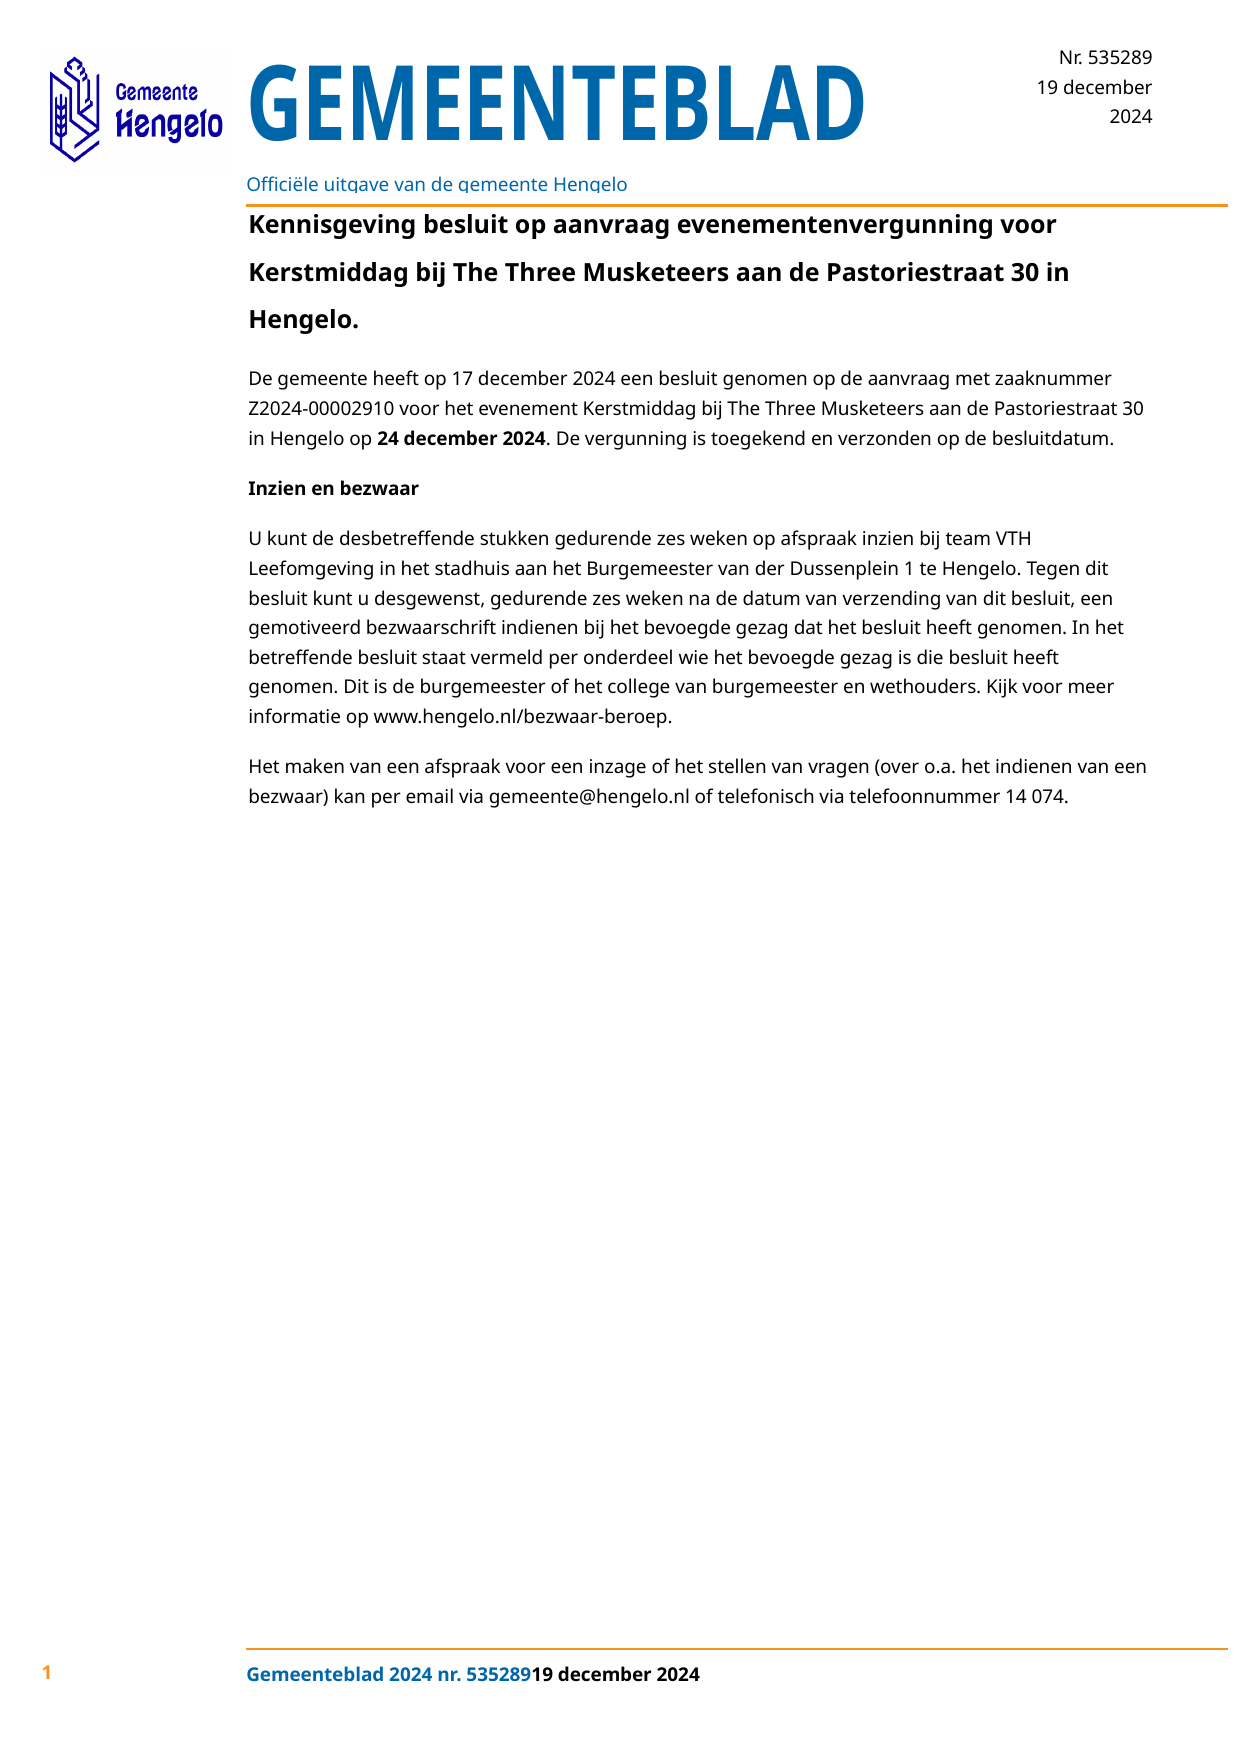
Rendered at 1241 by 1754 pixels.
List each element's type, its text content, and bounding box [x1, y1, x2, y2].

text U kunt de desbetreffende stukken gedurende zes weken op afspraak inzien bij team VTH Leefomgeving in het stadhuis aan het Burgemeester van der Dussenplein 1 te Hengelo. Tegen dit besluit kunt u desgewenst, gedurende zes weken na de datum van verzending van dit besluit, een gemotiveerd bezwaarschrift indienen bij het bevoegde gezag dat het besluit heeft genomen. In het betreffende besluit staat vermeld per onderdeel wie het bevoegde gezag is die besluit heeft genomen. Dit is de burgemeester of het college van burgemeester en wethouders. Kijk voor meer informatie op www.hengelo.nl/bezwaar-beroep. [248, 526, 1152, 729]
text Het maken van een afspraak voor een inzage of het stellen van vragen (over o.a. het indienen van een bezwaar) kan per email via gemeente@hengelo.nl of telefonisch via telefoonnummer 14 074. [248, 753, 1152, 809]
text Kennisgeving besluit op aanvraag evenementenvergunning voor Kerstmiddag bij The Three Musketeers aan de Pastoriestraat 30 in Hengelo. [248, 207, 1152, 336]
text De gemeente heeft op 17 december 2024 een besluit genomen op de aanvraag met zaaknummer Z2024-00002910 voor het evenement Kerstmiddag bij The Three Musketeers aan de Pastoriestraat 30 in Hengelo op 24 december 2024. De vergunning is toegekend en verzonden op de besluitdatum. [248, 366, 1152, 450]
text Inzien en bezwaar [248, 475, 1152, 501]
picture [41, 47, 231, 172]
